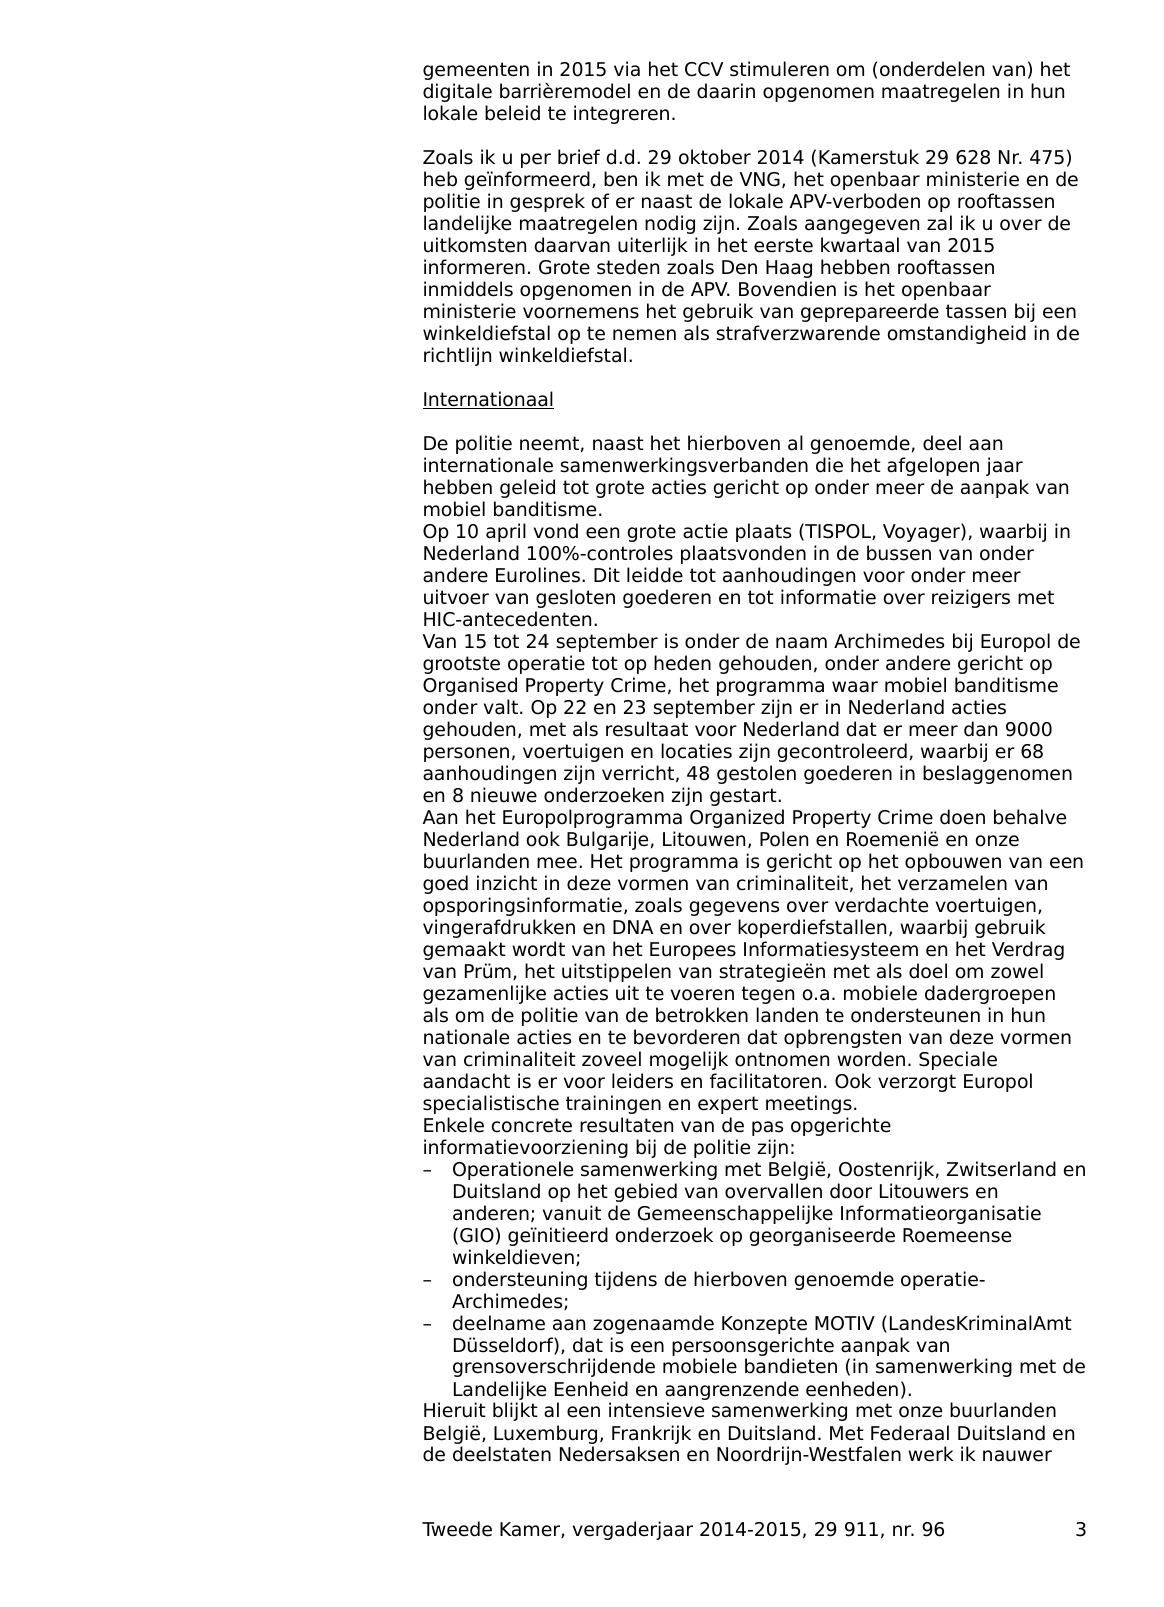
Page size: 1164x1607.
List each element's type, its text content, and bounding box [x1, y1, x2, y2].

text – ondersteuning tijdens de hierboven genoemde operatie-Archimedes; [422, 1268, 1087, 1312]
text Hieruit blijkt al een intensieve samenwerking met onze buurlanden België, Luxemburg, Frankrijk en Duitsland. Met Federaal Duitsland en de deelstaten Nedersaksen en Noordrijn-Westfalen werk ik nauwer [422, 1400, 1087, 1466]
text De politie neemt, naast het hierboven al genoemde, deel aan internationale samenwerkingsverbanden die het afgelopen jaar hebben geleid tot grote acties gericht op onder meer de aanpak van mobiel banditisme. [422, 433, 1087, 521]
text Enkele concrete resultaten van de pas opgerichte informatievoorziening bij de politie zijn: [422, 1115, 1087, 1159]
subtitle Internationaal [422, 389, 1087, 411]
text – deelname aan zogenaamde Konzepte MOTIV (LandesKriminalAmt Düsseldorf), dat is een persoonsgerichte aanpak van grensoverschrijdende mobiele bandieten (in samenwerking met de Landelijke Eenheid en aangrenzende eenheden). [422, 1312, 1087, 1400]
text Op 10 april vond een grote actie plaats (TISPOL, Voyager), waarbij in Nederland 100%-controles plaatsvonden in de bussen van onder andere Eurolines. Dit leidde tot aanhoudingen voor onder meer uitvoer van gesloten goederen en tot informatie over reizigers met HIC-antecedenten. [422, 521, 1087, 631]
text Van 15 tot 24 september is onder de naam Archimedes bij Europol de grootste operatie tot op heden gehouden, onder andere gericht op Organised Property Crime, het programma waar mobiel banditisme onder valt. Op 22 en 23 september zijn er in Nederland acties gehouden, met als resultaat voor Nederland dat er meer dan 9000 personen, voertuigen en locaties zijn gecontroleerd, waarbij er 68 aanhoudingen zijn verricht, 48 gestolen goederen in beslaggenomen en 8 nieuwe onderzoeken zijn gestart. [422, 631, 1087, 807]
text – Operationele samenwerking met België, Oostenrijk, Zwitserland en Duitsland op het gebied van overvallen door Litouwers en anderen; vanuit de Gemeenschappelijke Informatieorganisatie (GIO) geïnitieerd onderzoek op georganiseerde Roemeense winkeldieven; [422, 1159, 1087, 1268]
text Aan het Europolprogramma Organized Property Crime doen behalve Nederland ook Bulgarije, Litouwen, Polen en Roemenië en onze buurlanden mee. Het programma is gericht op het opbouwen van een goed inzicht in deze vormen van criminaliteit, het verzamelen van opsporingsinformatie, zoals gegevens over verdachte voertuigen, vingerafdrukken en DNA en over koperdiefstallen, waarbij gebruik gemaakt wordt van het Europees Informatiesysteem en het Verdrag van Prüm, het uitstippelen van strategieën met als doel om zowel gezamenlijke acties uit te voeren tegen o.a. mobiele dadergroepen als om de politie van de betrokken landen te ondersteunen in hun nationale acties en te bevorderen dat opbrengsten van deze vormen van criminaliteit zoveel mogelijk ontnomen worden. Speciale aandacht is er voor leiders en facilitatoren. Ook verzorgt Europol specialistische trainingen en expert meetings. [422, 807, 1087, 1115]
text gemeenten in 2015 via het CCV stimuleren om (onderdelen van) het digitale barrièremodel en de daarin opgenomen maatregelen in hun lokale beleid te integreren. [422, 59, 1087, 125]
text Zoals ik u per brief d.d. 29 oktober 2014 (Kamerstuk 29 628 Nr. 475) heb geïnformeerd, ben ik met de VNG, het openbaar ministerie en de politie in gesprek of er naast de lokale APV-verboden op rooftassen landelijke maatregelen nodig zijn. Zoals aangegeven zal ik u over de uitkomsten daarvan uiterlijk in het eerste kwartaal van 2015 informeren. Grote steden zoals Den Haag hebben rooftassen inmiddels opgenomen in de APV. Bovendien is het openbaar ministerie voornemens het gebruik van geprepareerde tassen bij een winkeldiefstal op te nemen als strafverzwarende omstandigheid in de richtlijn winkeldiefstal. [422, 147, 1087, 367]
